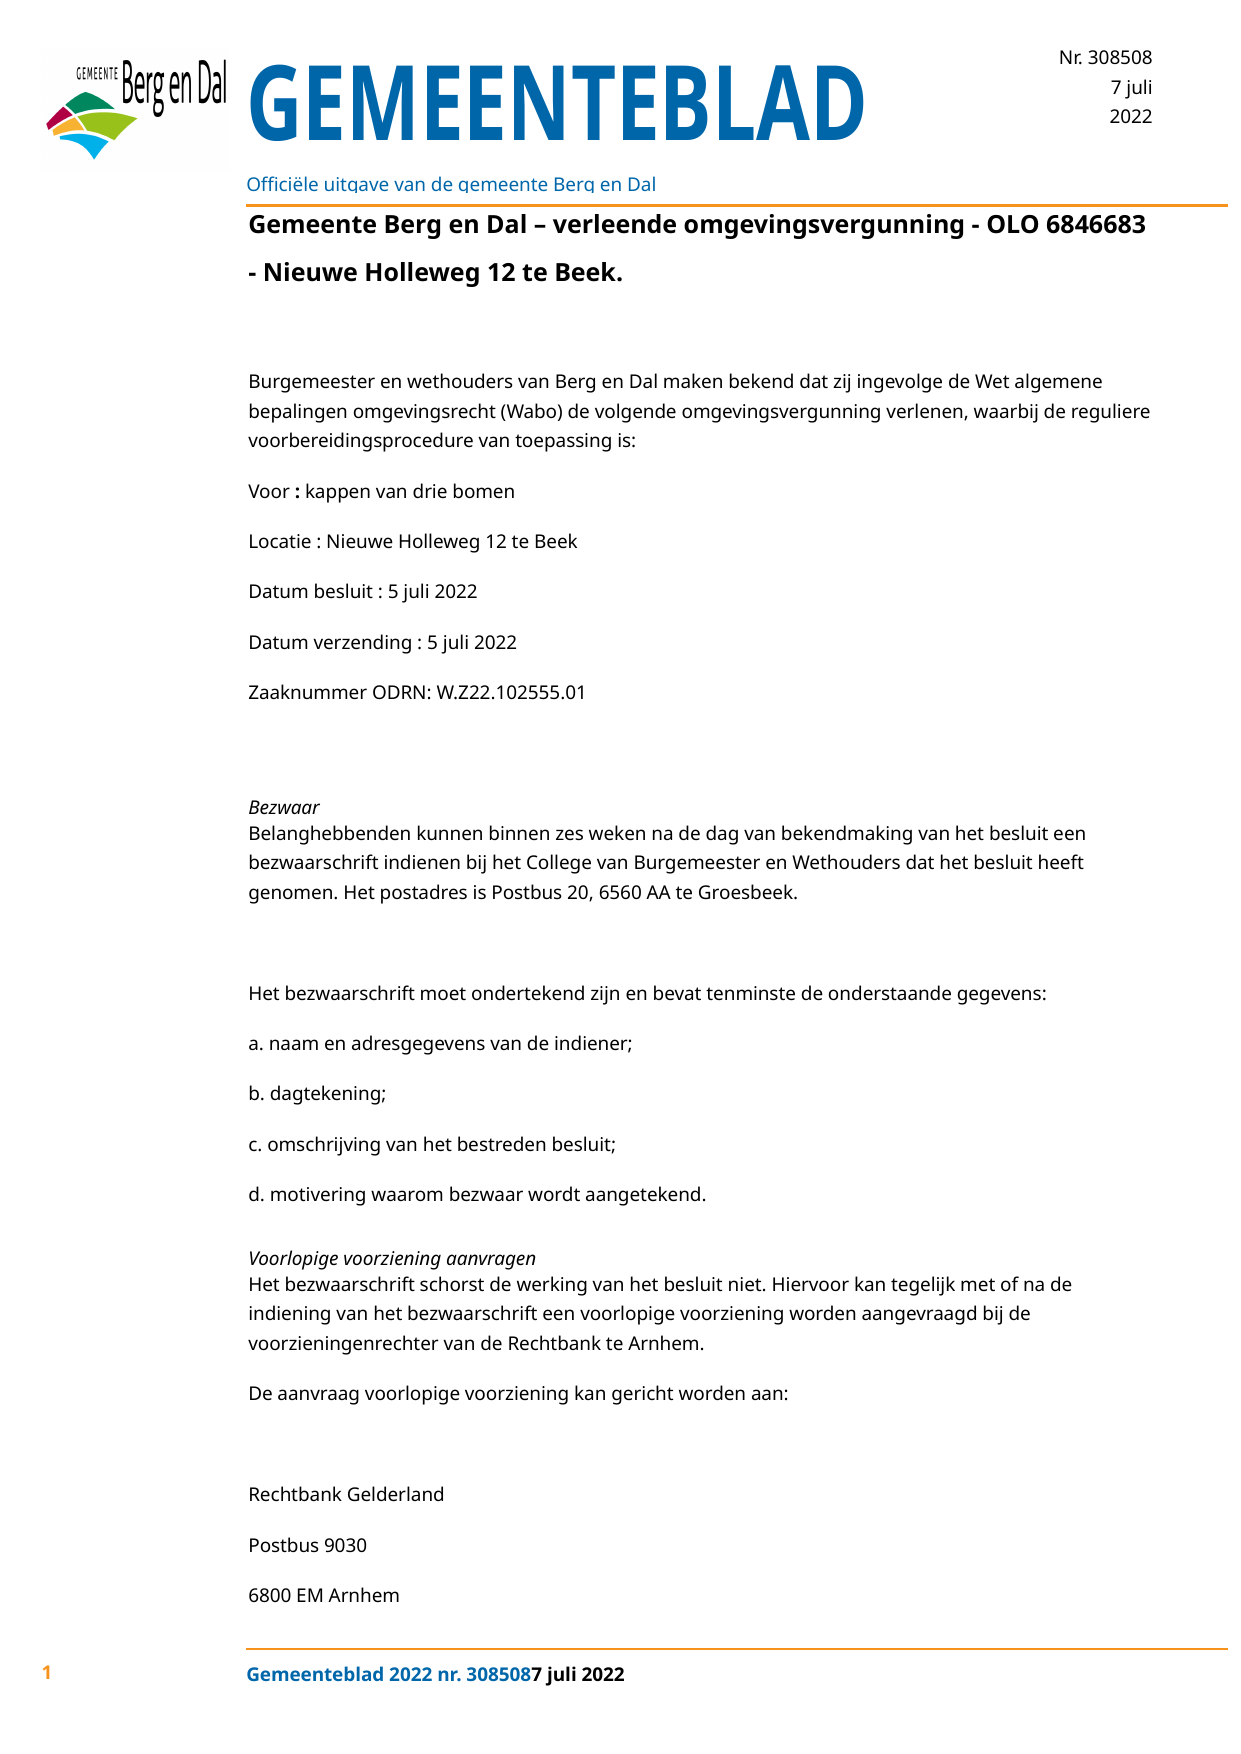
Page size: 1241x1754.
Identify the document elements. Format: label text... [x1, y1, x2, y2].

text Bezwaar [248, 794, 1152, 820]
text Datum verzending : 5 juli 2022 [248, 629, 1152, 655]
text Locatie : Nieuwe Holleweg 12 te Beek [248, 528, 1152, 554]
text Burgemeester en wethouders van Berg en Dal maken bekend dat zij ingevolge de Wet algemene bepalingen omgevingsrecht (Wabo) de volgende omgevingsvergunning verlenen, waarbij de reguliere voorbereidingsprocedure van toepassing is: [248, 368, 1152, 453]
text Belanghebbenden kunnen binnen zes weken na de dag van bekendmaking van het besluit een bezwaarschrift indienen bij het College van Burgemeester en Wethouders dat het besluit heeft genomen. Het postadres is Postbus 20, 6560 AA te Groesbeek. [248, 820, 1152, 904]
text 6800 EM Arnhem [248, 1582, 1152, 1608]
text a. naam en adresgegevens van de indiener; [248, 1030, 1152, 1056]
text Het bezwaarschrift schorst de werking van het besluit niet. Hiervoor kan tegelijk met of na de indiening van het bezwaarschrift een voorlopige voorziening worden aangevraagd bij de voorzieningenrechter van de Rechtbank te Arnhem. [248, 1271, 1152, 1356]
text b. dagtekening; [248, 1081, 1152, 1106]
text Zaaknummer ODRN: W.Z22.102555.01 [248, 679, 1152, 705]
text Rechtbank Gelderland [248, 1481, 1152, 1507]
text c. omschrijving van het bestreden besluit; [248, 1131, 1152, 1157]
text Gemeente Berg en Dal – verleende omgevingsvergunning - OLO 6846683 - Nieuwe Holleweg 12 te Beek. [248, 207, 1152, 288]
text d. motivering waarom bezwaar wordt aangetekend. [248, 1181, 1152, 1207]
text Datum besluit : 5 juli 2022 [248, 579, 1152, 604]
text De aanvraag voorlopige voorziening kan gericht worden aan: [248, 1381, 1152, 1406]
picture [41, 47, 231, 172]
text Postbus 9030 [248, 1532, 1152, 1558]
text Voorlopige voorziening aanvragen [248, 1245, 1152, 1271]
text Het bezwaarschrift moet ondertekend zijn en bevat tenminste de onderstaande gegevens: [248, 980, 1152, 1005]
text Voor : kappen van drie bomen [248, 478, 1152, 504]
